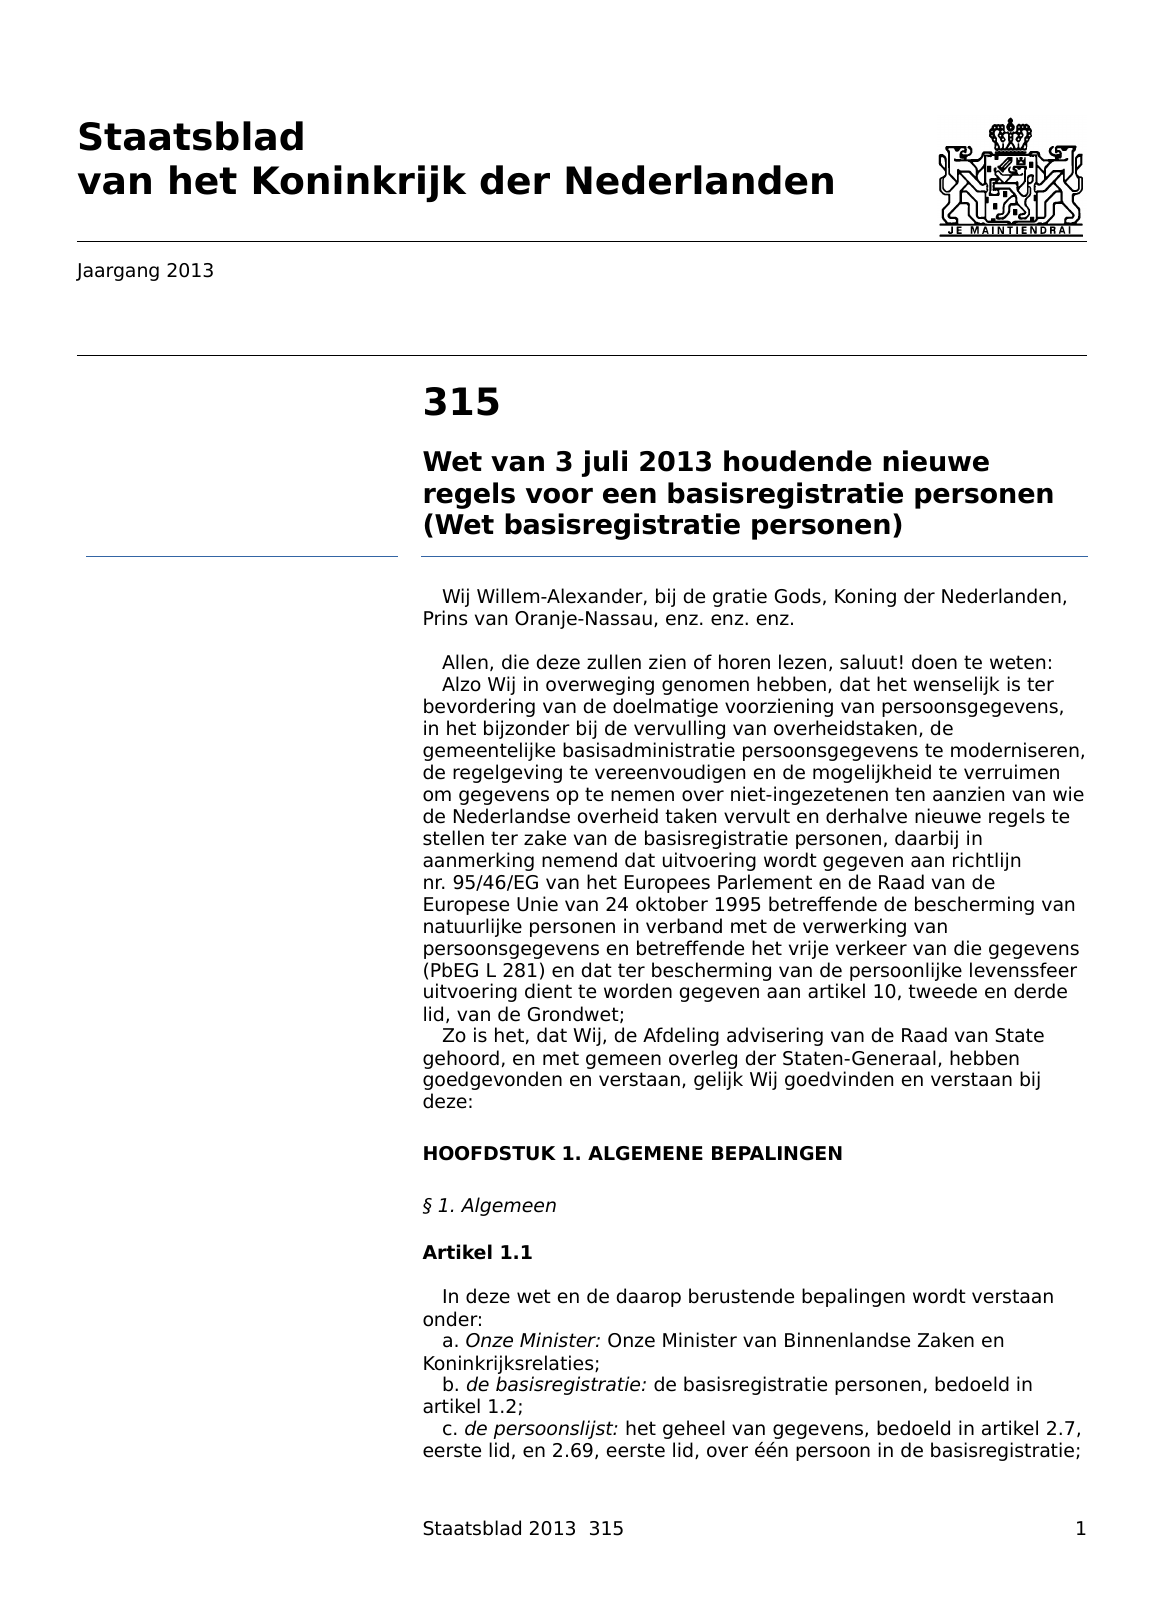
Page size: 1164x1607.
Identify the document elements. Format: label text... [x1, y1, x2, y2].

text Alzo Wij in overweging genomen hebben, dat het wenselijk is ter bevordering van de doelmatige voorziening van persoonsgegevens, in het bijzonder bij de vervulling van overheidstaken, de gemeentelijke basisadministratie persoonsgegevens te moderniseren, de regelgeving te vereenvoudigen en de mogelijkheid te verruimen om gegevens op te nemen over niet-ingezetenen ten aanzien van wie de Nederlandse overheid taken vervult en derhalve nieuwe regels te stellen ter zake van de basisregistratie personen, daarbij in aanmerking nemend dat uitvoering wordt gegeven aan richtlijn nr. 95/46/EG van het Europees Parlement en de Raad van de Europese Unie van 24 oktober 1995 betreffende de bescherming van natuurlijke personen in verband met de verwerking van persoonsgegevens en betreffende het vrije verkeer van die gegevens (PbEG L 281) en dat ter bescherming van de persoonlijke levenssfeer uitvoering dient te worden gegeven aan artikel 10, tweede en derde lid, van de Grondwet; [422, 674, 1087, 1025]
text Wij Willem-Alexander, bij de gratie Gods, Koning der Nederlanden, Prins van Oranje-Nassau, enz. enz. enz. [422, 586, 1087, 629]
text a. Onze Minister: Onze Minister van Binnenlandse Zaken en Koninkrijksrelaties; [422, 1330, 1087, 1374]
table_header [886, 100, 1087, 241]
table_header Staatsblad van het Koninkrijk der Nederlanden [77, 100, 886, 241]
text c. de persoonslijst: het geheel van gegevens, bedoeld in artikel 2.7, eerste lid, en 2.69, eerste lid, over één persoon in de basisregistratie; [422, 1418, 1087, 1462]
text Zo is het, dat Wij, de Afdeling advisering van de Raad van State gehoord, en met gemeen overleg der Staten-Generaal, hebben goedgevonden en verstaan, gelijk Wij goedvinden en verstaan bij deze: [422, 1025, 1087, 1113]
text b. de basisregistratie: de basisregistratie personen, bedoeld in artikel 1.2; [422, 1374, 1087, 1418]
table_cell Jaargang 2013 [77, 242, 1087, 355]
picture [936, 115, 1087, 240]
text Allen, die deze zullen zien of horen lezen, saluut! doen te weten: [422, 652, 1087, 674]
text In deze wet en de daarop berustende bepalingen wordt verstaan onder: [422, 1286, 1087, 1330]
subtitle Artikel 1.1 [422, 1242, 1087, 1264]
text Wet van 3 juli 2013 houdende nieuwe regels voor een basisregistratie personen (Wet basisregistratie personen) [422, 447, 1087, 541]
subtitle 315 [422, 381, 1087, 424]
subtitle HOOFDSTUK 1. ALGEMENE BEPALINGEN [422, 1143, 1087, 1165]
subtitle § 1. Algemeen [422, 1195, 1087, 1217]
